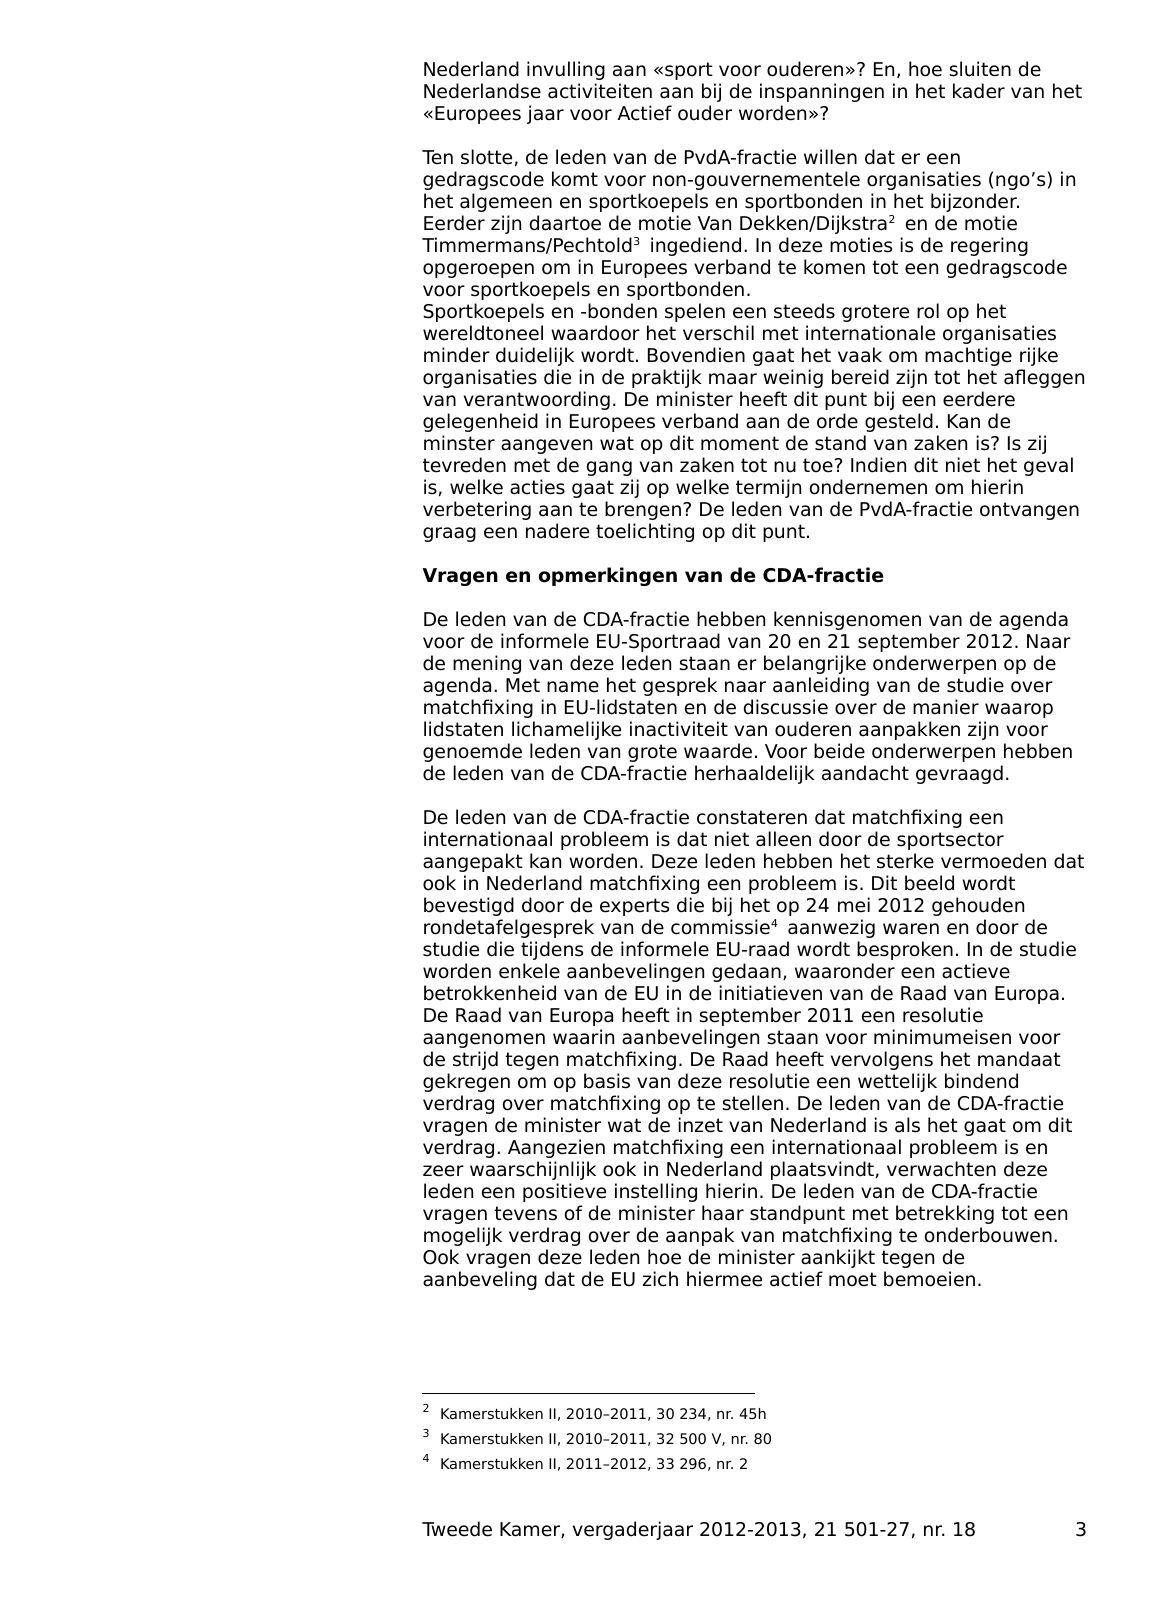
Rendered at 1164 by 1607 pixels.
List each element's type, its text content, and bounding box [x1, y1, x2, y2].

text Kamerstukken II, 2010–2011, 32 500 V, nr. 80 [422, 1427, 1087, 1449]
subtitle Vragen en opmerkingen van de CDA-fractie [422, 565, 1087, 587]
text Ten slotte, de leden van de PvdA-fractie willen dat er een gedragscode komt voor non-gouvernementele organisaties (ngo’s) in het algemeen en sportkoepels en sportbonden in het bijzonder. Eerder zijn daartoe de motie Van Dekken/Dijkstra en de motie Timmermans/Pechtold ingediend. In deze moties is de regering opgeroepen om in Europees verband te komen tot een gedragscode voor sportkoepels en sportbonden. [422, 147, 1087, 301]
text De leden van de CDA-fractie hebben kennisgenomen van de agenda voor de informele EU-Sportraad van 20 en 21 september 2012. Naar de mening van deze leden staan er belangrijke onderwerpen op de agenda. Met name het gesprek naar aanleiding van de studie over matchfixing in EU-lidstaten en de discussie over de manier waarop lidstaten lichamelijke inactiviteit van ouderen aanpakken zijn voor genoemde leden van grote waarde. Voor beide onderwerpen hebben de leden van de CDA-fractie herhaaldelijk aandacht gevraagd. [422, 609, 1087, 785]
text Sportkoepels en -bonden spelen een steeds grotere rol op het wereldtoneel waardoor het verschil met internationale organisaties minder duidelijk wordt. Bovendien gaat het vaak om machtige rijke organisaties die in de praktijk maar weinig bereid zijn tot het afleggen van verantwoording. De minister heeft dit punt bij een eerdere gelegenheid in Europees verband aan de orde gesteld. Kan de minster aangeven wat op dit moment de stand van zaken is? Is zij tevreden met de gang van zaken tot nu toe? Indien dit niet het geval is, welke acties gaat zij op welke termijn ondernemen om hierin verbetering aan te brengen? De leden van de PvdA-fractie ontvangen graag een nadere toelichting op dit punt. [422, 301, 1087, 543]
text De leden van de CDA-fractie constateren dat matchfixing een internationaal probleem is dat niet alleen door de sportsector aangepakt kan worden. Deze leden hebben het sterke vermoeden dat ook in Nederland matchfixing een probleem is. Dit beeld wordt bevestigd door de experts die bij het op 24 mei 2012 gehouden rondetafelgesprek van de commissie aanwezig waren en door de studie die tijdens de informele EU-raad wordt besproken. In de studie worden enkele aanbevelingen gedaan, waaronder een actieve betrokkenheid van de EU in de initiatieven van de Raad van Europa. De Raad van Europa heeft in september 2011 een resolutie aangenomen waarin aanbevelingen staan voor minimumeisen voor de strijd tegen matchfixing. De Raad heeft vervolgens het mandaat gekregen om op basis van deze resolutie een wettelijk bindend verdrag over matchfixing op te stellen. De leden van de CDA-fractie vragen de minister wat de inzet van Nederland is als het gaat om dit verdrag. Aangezien matchfixing een internationaal probleem is en zeer waarschijnlijk ook in Nederland plaatsvindt, verwachten deze leden een positieve instelling hierin. De leden van de CDA-fractie vragen tevens of de minister haar standpunt met betrekking tot een mogelijk verdrag over de aanpak van matchfixing te onderbouwen. Ook vragen deze leden hoe de minister aankijkt tegen de aanbeveling dat de EU zich hiermee actief moet bemoeien. [422, 807, 1087, 1291]
text Kamerstukken II, 2010–2011, 30 234, nr. 45h [422, 1402, 1087, 1424]
text Kamerstukken II, 2011–2012, 33 296, nr. 2 [422, 1452, 1087, 1474]
text Nederland invulling aan «sport voor ouderen»? En, hoe sluiten de Nederlandse activiteiten aan bij de inspanningen in het kader van het «Europees jaar voor Actief ouder worden»? [422, 59, 1087, 125]
